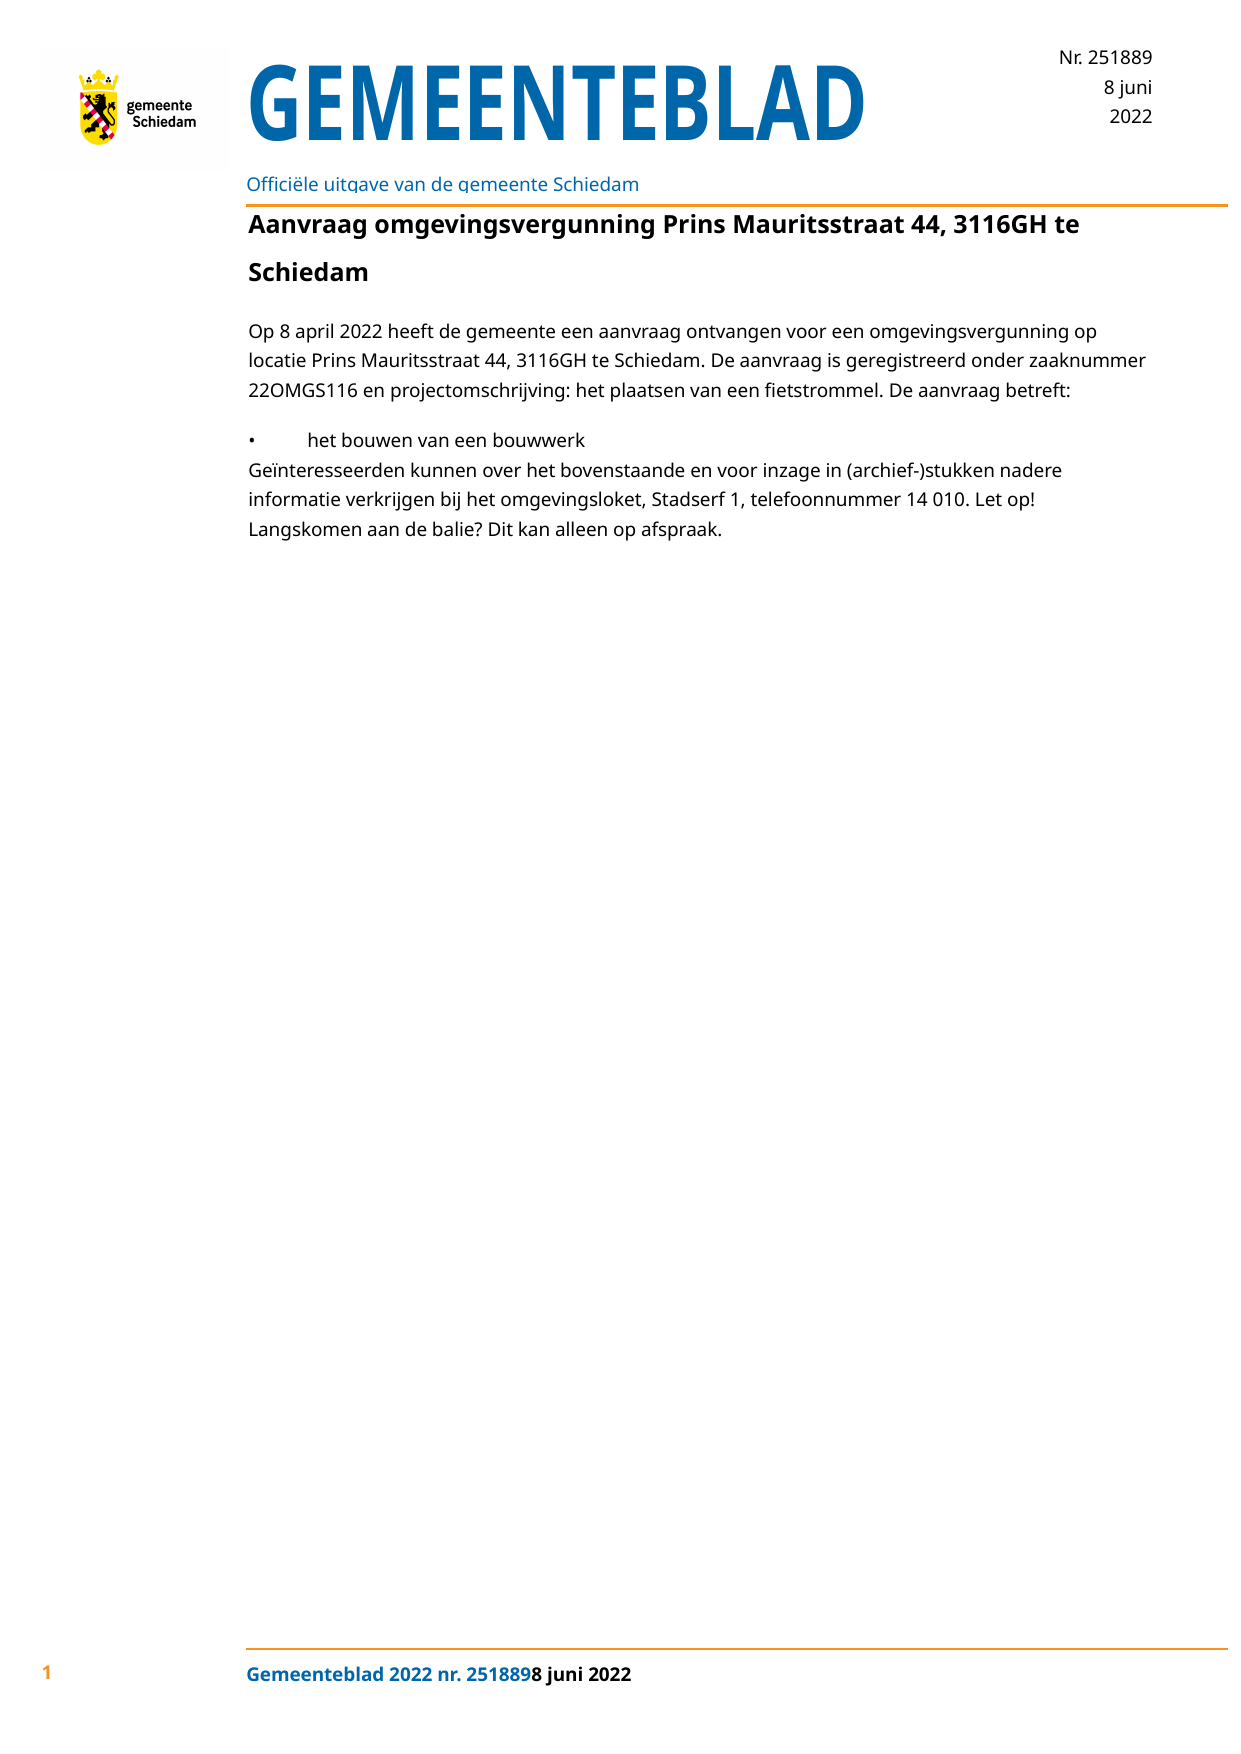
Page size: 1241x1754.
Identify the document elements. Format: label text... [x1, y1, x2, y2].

text Op 8 april 2022 heeft de gemeente een aanvraag ontvangen voor een omgevingsvergunning op locatie Prins Mauritsstraat 44, 3116GH te Schiedam. De aanvraag is geregistreerd onder zaaknummer 22OMGS116 en projectomschrijving: het plaatsen van een fietstrommel. De aanvraag betreft: [248, 318, 1152, 403]
text Aanvraag omgevingsvergunning Prins Mauritsstraat 44, 3116GH te Schiedam [248, 207, 1152, 288]
picture [41, 47, 231, 172]
text Geïnteresseerden kunnen over het bovenstaande en voor inzage in (archief-)stukken nadere informatie verkrijgen bij het omgevingsloket, Stadserf 1, telefoonnummer 14 010. Let op! Langskomen aan de balie? Dit kan alleen op afspraak. [248, 457, 1152, 542]
list het bouwen van een bouwwerk [248, 427, 1152, 453]
